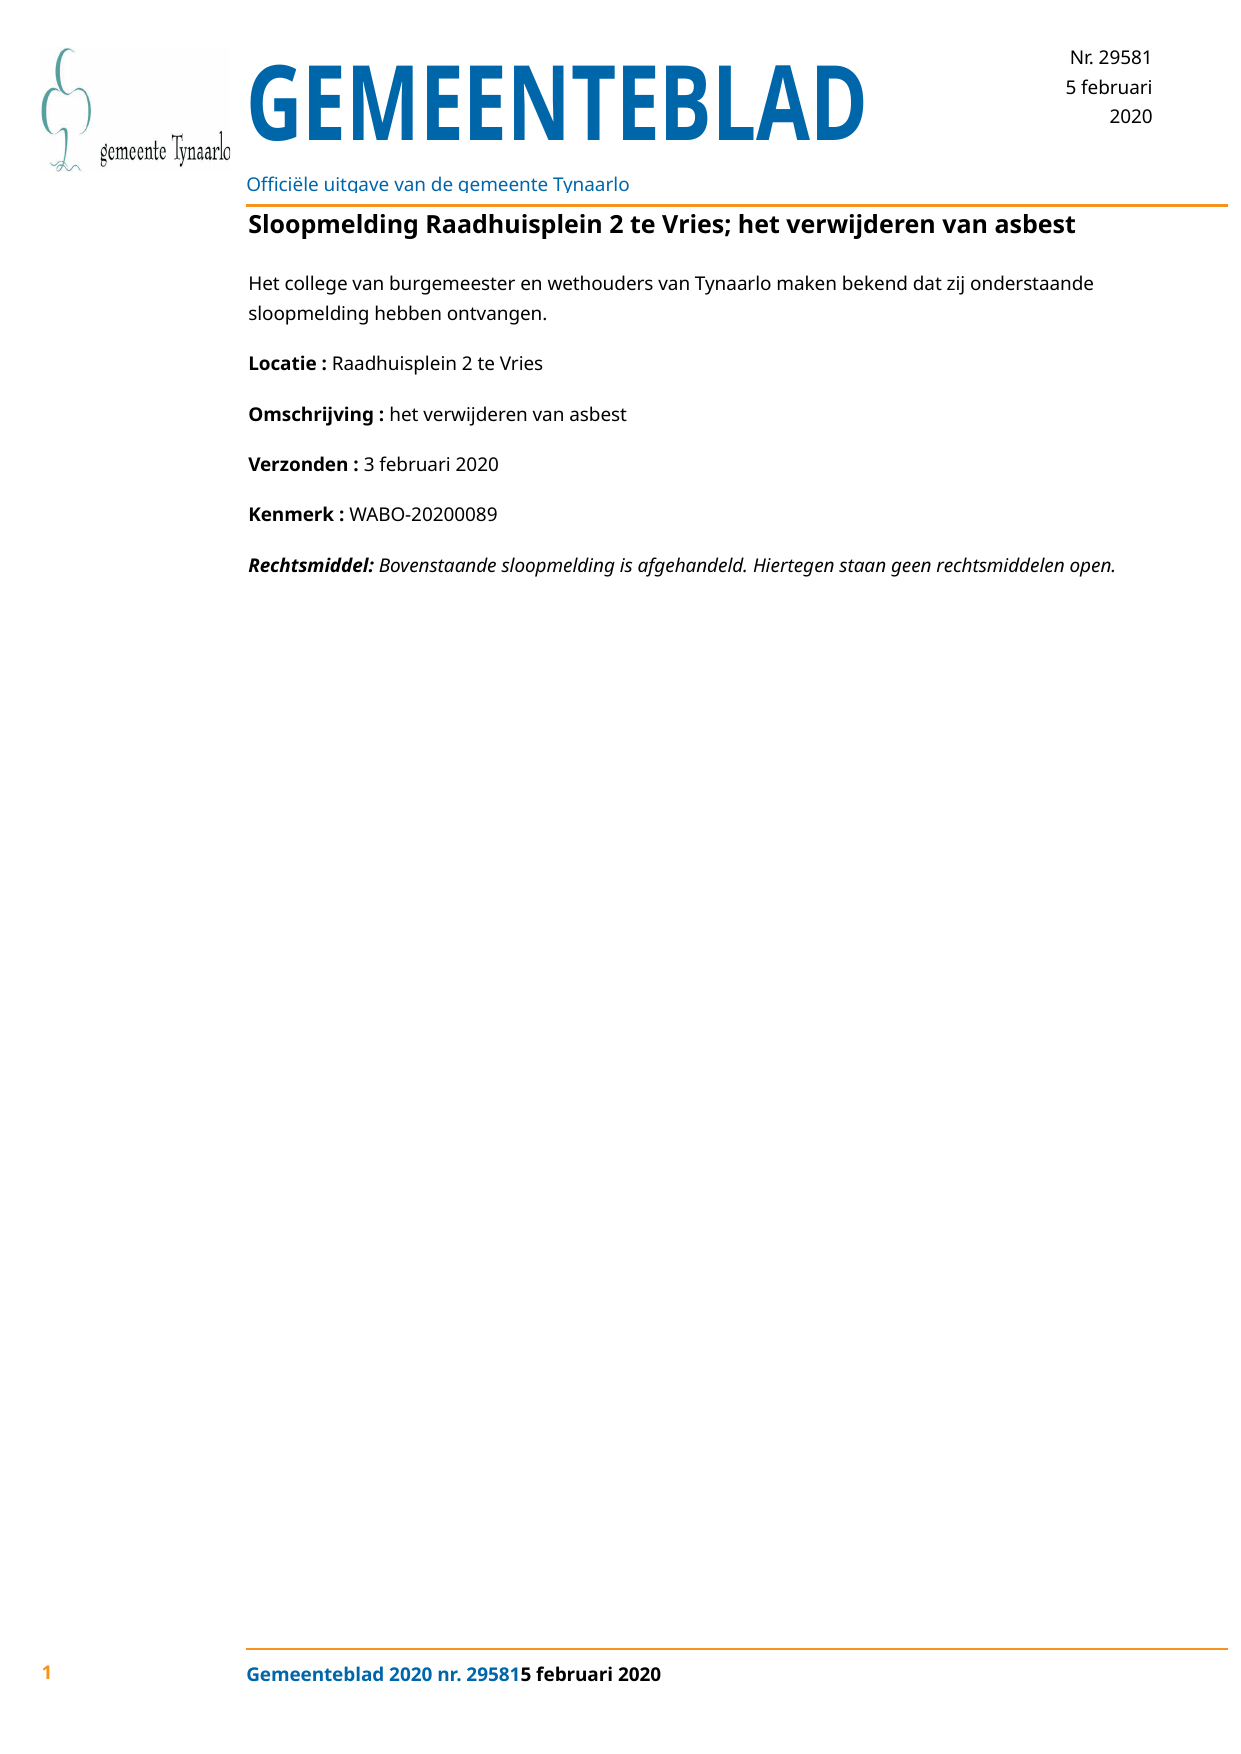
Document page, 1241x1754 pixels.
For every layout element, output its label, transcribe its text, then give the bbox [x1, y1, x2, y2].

text Locatie : Raadhuisplein 2 te Vries [248, 350, 1152, 376]
text Rechtsmiddel: Bovenstaande sloopmelding is afgehandeld. Hiertegen staan geen rechtsmiddelen open. [248, 552, 1152, 578]
picture [41, 47, 231, 172]
text Omschrijving : het verwijderen van asbest [248, 401, 1152, 426]
text Het college van burgemeester en wethouders van Tynaarlo maken bekend dat zij onderstaande sloopmelding hebben ontvangen. [248, 270, 1152, 326]
text Verzonden : 3 februari 2020 [248, 451, 1152, 477]
text Kenmerk : WABO-20200089 [248, 502, 1152, 527]
text Sloopmelding Raadhuisplein 2 te Vries; het verwijderen van asbest [248, 207, 1152, 241]
